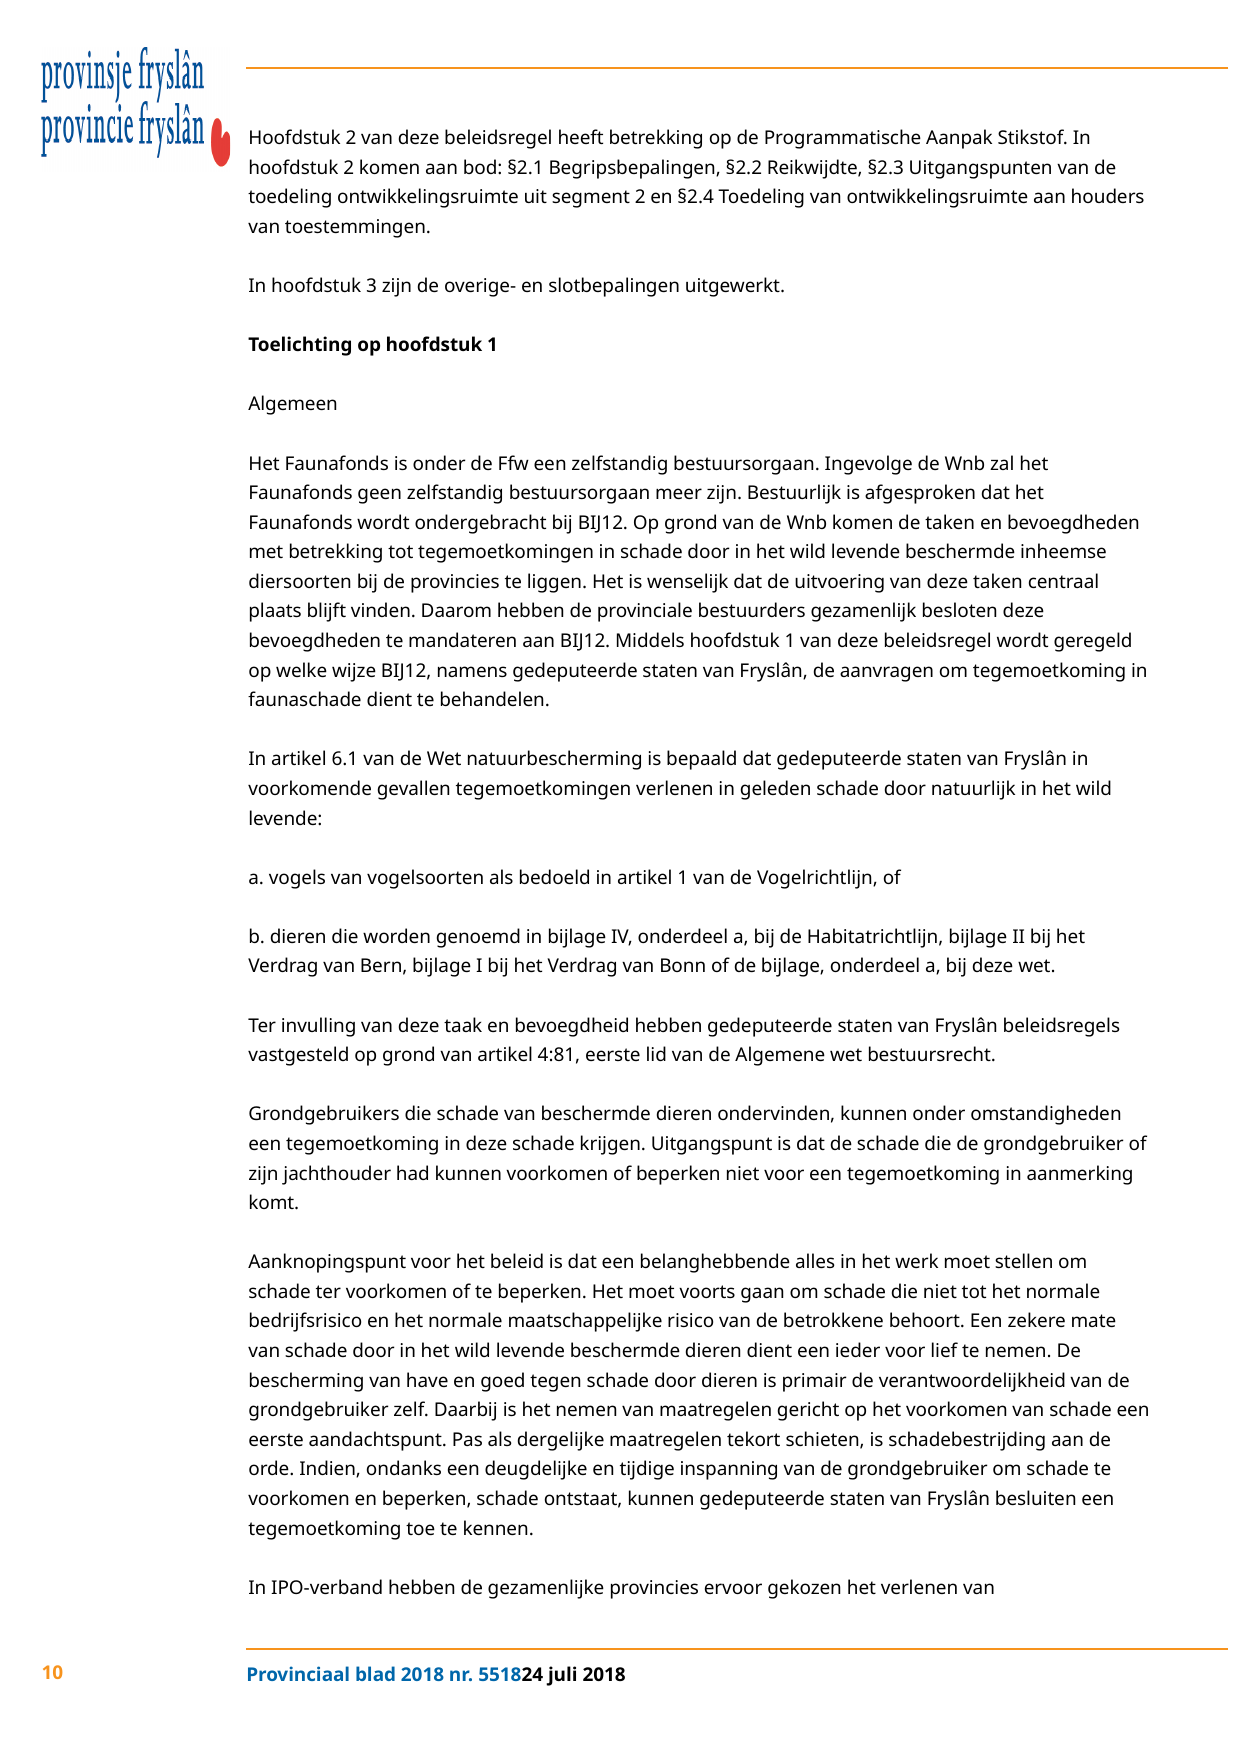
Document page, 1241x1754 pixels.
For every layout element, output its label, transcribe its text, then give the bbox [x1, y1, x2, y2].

picture [41, 47, 231, 172]
text Toelichting op hoofdstuk 1 [248, 331, 1152, 357]
text Ter invulling van deze taak en bevoegdheid hebben gedeputeerde staten van Fryslân beleidsregels vastgesteld op grond van artikel 4:81, eerste lid van de Algemene wet bestuursrecht. [248, 1012, 1152, 1067]
text Hoofdstuk 2 van deze beleidsregel heeft betrekking op de Programmatische Aanpak Stikstof. In hoofdstuk 2 komen aan bod: §2.1 Begripsbepalingen, §2.2 Reikwijdte, §2.3 Uitgangspunten van de toedeling ontwikkelingsruimte uit segment 2 en §2.4 Toedeling van ontwikkelingsruimte aan houders van toestemmingen. [248, 124, 1152, 239]
text b. dieren die worden genoemd in bijlage IV, onderdeel a, bij de Habitatrichtlijn, bijlage II bij het Verdrag van Bern, bijlage I bij het Verdrag van Bonn of de bijlage, onderdeel a, bij deze wet. [248, 923, 1152, 978]
text In hoofdstuk 3 zijn de overige- en slotbepalingen uitgewerkt. [248, 272, 1152, 298]
text In IPO-verband hebben de gezamenlijke provincies ervoor gekozen het verlenen van [248, 1574, 1152, 1600]
text Het Faunafonds is onder de Ffw een zelfstandig bestuursorgaan. Ingevolge de Wnb zal het Faunafonds geen zelfstandig bestuursorgaan meer zijn. Bestuurlijk is afgesproken dat het Faunafonds wordt ondergebracht bij BIJ12. Op grond van de Wnb komen de taken en bevoegdheden met betrekking tot tegemoetkomingen in schade door in het wild levende beschermde inheemse diersoorten bij de provincies te liggen. Het is wenselijk dat de uitvoering van deze taken centraal plaats blijft vinden. Daarom hebben de provinciale bestuurders gezamenlijk besloten deze bevoegdheden te mandateren aan BIJ12. Middels hoofdstuk 1 van deze beleidsregel wordt geregeld op welke wijze BIJ12, namens gedeputeerde staten van Fryslân, de aanvragen om tegemoetkoming in faunaschade dient te behandelen. [248, 450, 1152, 712]
text Algemeen [248, 391, 1152, 416]
text In artikel 6.1 van de Wet natuurbescherming is bepaald dat gedeputeerde staten van Fryslân in voorkomende gevallen tegemoetkomingen verlenen in geleden schade door natuurlijk in het wild levende: [248, 746, 1152, 831]
text Grondgebruikers die schade van beschermde dieren ondervinden, kunnen onder omstandigheden een tegemoetkoming in deze schade krijgen. Uitgangspunt is dat de schade die de grondgebruiker of zijn jachthouder had kunnen voorkomen of beperken niet voor een tegemoetkoming in aanmerking komt. [248, 1101, 1152, 1215]
text Aanknopingspunt voor het beleid is dat een belanghebbende alles in het werk moet stellen om schade ter voorkomen of te beperken. Het moet voorts gaan om schade die niet tot het normale bedrijfsrisico en het normale maatschappelijke risico van de betrokkene behoort. Een zekere mate van schade door in het wild levende beschermde dieren dient een ieder voor lief te nemen. De bescherming van have en goed tegen schade door dieren is primair de verantwoordelijkheid van de grondgebruiker zelf. Daarbij is het nemen van maatregelen gericht op het voorkomen van schade een eerste aandachtspunt. Pas als dergelijke maatregelen tekort schieten, is schadebestrijding aan de orde. Indien, ondanks een deugdelijke en tijdige inspanning van de grondgebruiker om schade te voorkomen en beperken, schade ontstaat, kunnen gedeputeerde staten van Fryslân besluiten een tegemoetkoming toe te kennen. [248, 1248, 1152, 1541]
text a. vogels van vogelsoorten als bedoeld in artikel 1 van de Vogelrichtlijn, of [248, 864, 1152, 890]
